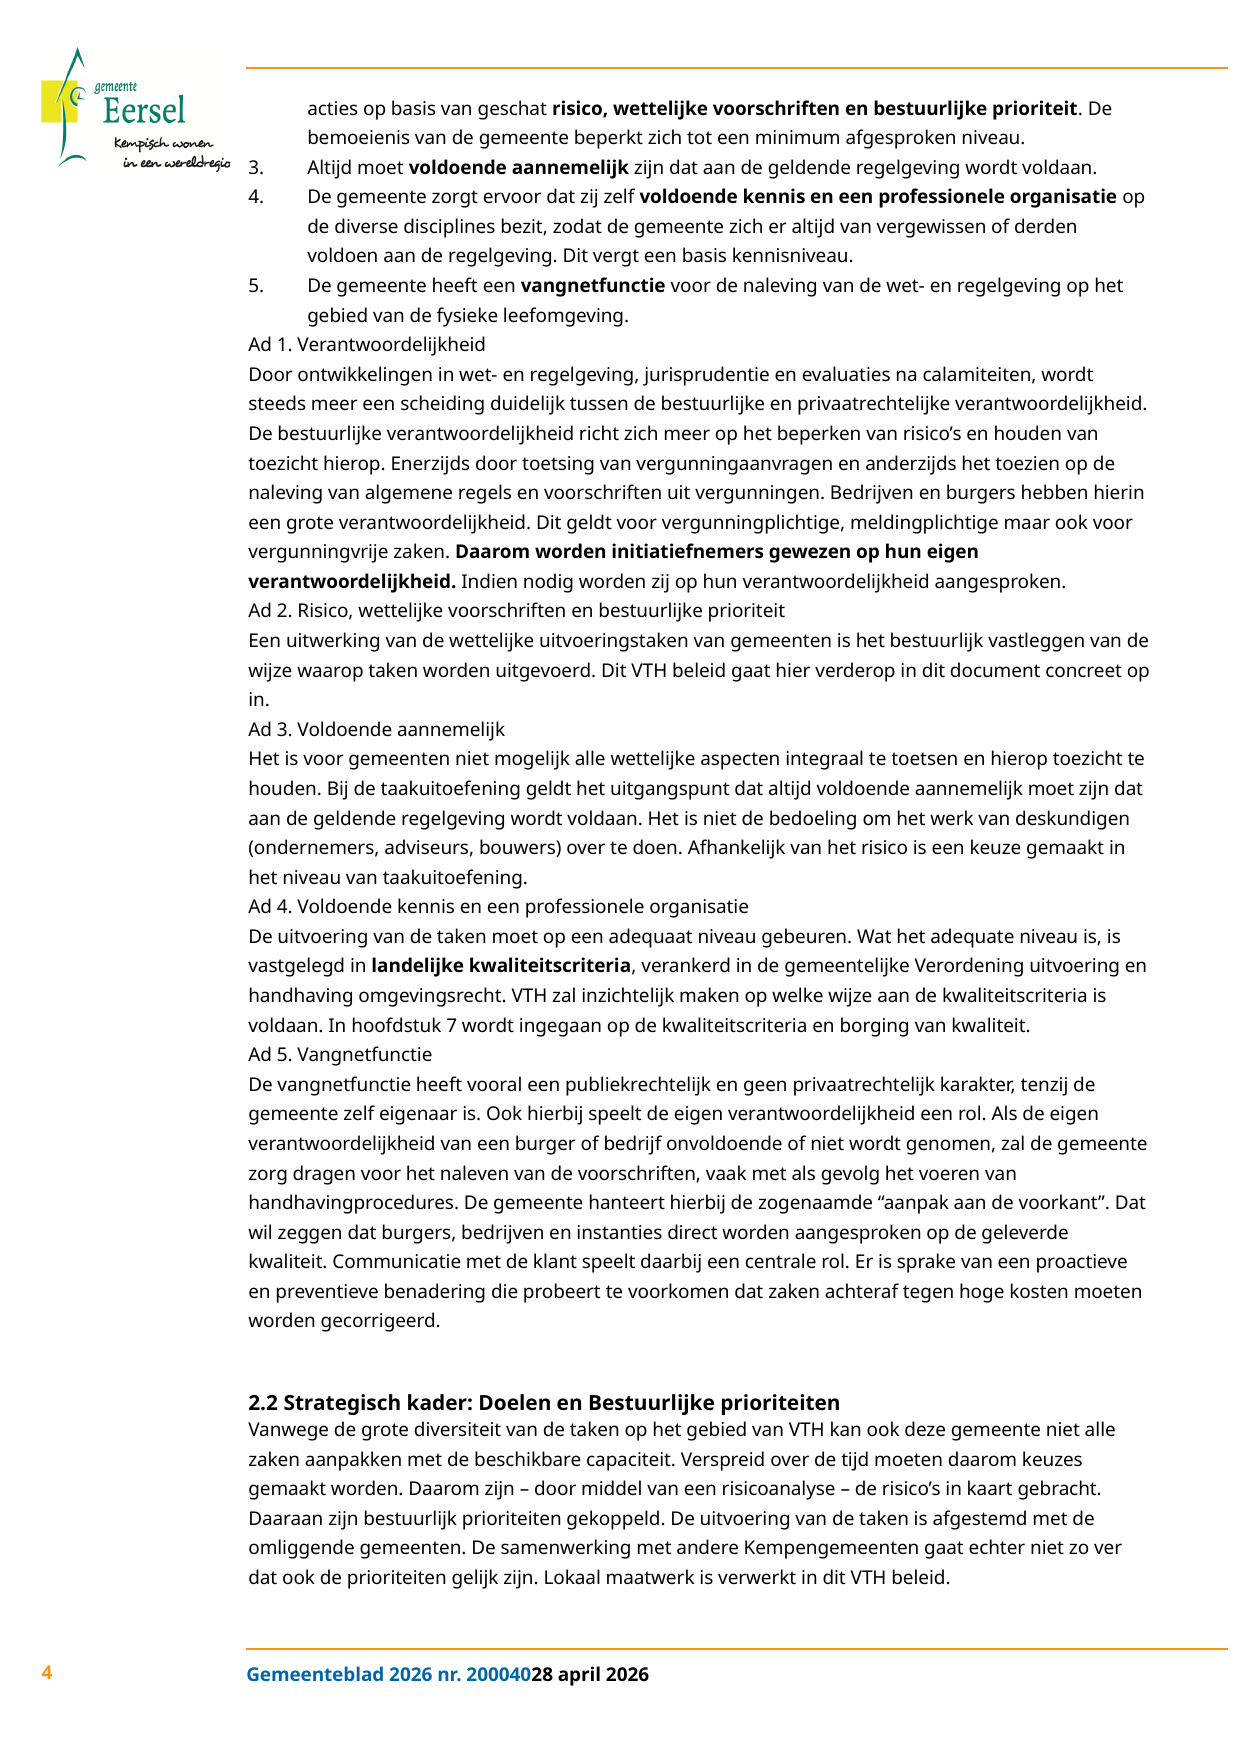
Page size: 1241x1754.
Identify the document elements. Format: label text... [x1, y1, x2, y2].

text Het is voor gemeenten niet mogelijk alle wettelijke aspecten integraal te toetsen en hierop toezicht te houden. Bij de taakuitoefening geldt het uitgangspunt dat altijd voldoende aannemelijk moet zijn dat aan de geldende regelgeving wordt voldaan. Het is niet de bedoeling om het werk van deskundigen (ondernemers, adviseurs, bouwers) over te doen. Afhankelijk van het risico is een keuze gemaakt in het niveau van taakuitoefening. [248, 746, 1152, 890]
text De uitvoering van de taken moet op een adequaat niveau gebeuren. Wat het adequate niveau is, is vastgelegd in landelijke kwaliteitscriteria, verankerd in de gemeentelijke Verordening uitvoering en handhaving omgevingsrecht. VTH zal inzichtelijk maken op welke wijze aan de kwaliteitscriteria is voldaan. In hoofdstuk 7 wordt ingegaan op de kwaliteitscriteria en borging van kwaliteit. [248, 923, 1152, 1038]
list Altijd moet voldoende aannemelijk zijn dat aan de geldende regelgeving wordt voldaan. [248, 154, 1152, 180]
text Ad 2. Risico, wettelijke voorschriften en bestuurlijke prioriteit [248, 598, 1152, 623]
text De vangnetfunctie heeft vooral een publiekrechtelijk en geen privaatrechtelijk karakter, tenzij de gemeente zelf eigenaar is. Ook hierbij speelt de eigen verantwoordelijkheid een rol. Als de eigen verantwoordelijkheid van een burger of bedrijf onvoldoende of niet wordt genomen, zal de gemeente zorg dragen voor het naleven van de voorschriften, vaak met als gevolg het voeren van handhavingprocedures. De gemeente hanteert hierbij de zogenaamde “aanpak aan de voorkant”. Dat wil zeggen dat burgers, bedrijven en instanties direct worden aangesproken op de geleverde kwaliteit. Communicatie met de klant speelt daarbij een centrale rol. Er is sprake van een proactieve en preventieve benadering die probeert te voorkomen dat zaken achteraf tegen hoge kosten moeten worden gecorrigeerd. [248, 1071, 1152, 1333]
text Ad 1. Verantwoordelijkheid [248, 331, 1152, 357]
text Door ontwikkelingen in wet- en regelgeving, jurisprudentie en evaluaties na calamiteiten, wordt steeds meer een scheiding duidelijk tussen de bestuurlijke en privaatrechtelijke verantwoordelijkheid. De bestuurlijke verantwoordelijkheid richt zich meer op het beperken van risico’s en houden van toezicht hierop. Enerzijds door toetsing van vergunningaanvragen en anderzijds het toezien op de naleving van algemene regels en voorschriften uit vergunningen. Bedrijven en burgers hebben hierin een grote verantwoordelijkheid. Dit geldt voor vergunningplichtige, meldingplichtige maar ook voor vergunningvrije zaken. Daarom worden initiatiefnemers gewezen op hun eigen verantwoordelijkheid. Indien nodig worden zij op hun verantwoordelijkheid aangesproken. [248, 361, 1152, 594]
text Ad 3. Voldoende aannemelijk [248, 716, 1152, 742]
text Een uitwerking van de wettelijke uitvoeringstaken van gemeenten is het bestuurlijk vastleggen van de wijze waarop taken worden uitgevoerd. Dit VTH beleid gaat hier verderop in dit document concreet op in. [248, 627, 1152, 712]
picture [41, 47, 231, 172]
text Ad 4. Voldoende kennis en een professionele organisatie [248, 893, 1152, 919]
list De gemeente zorgt ervoor dat zij zelf voldoende kennis en een professionele organisatie op de diverse disciplines bezit, zodat de gemeente zich er altijd van vergewissen of derden voldoen aan de regelgeving. Dit vergt een basis kennisniveau. [248, 183, 1152, 268]
text Ad 5. Vangnetfunctie [248, 1041, 1152, 1067]
list acties op basis van geschat risico, wettelijke voorschriften en bestuurlijke prioriteit. De bemoeienis van de gemeente beperkt zich tot een minimum afgesproken niveau. [248, 95, 1152, 150]
text Vanwege de grote diversiteit van de taken op het gebied van VTH kan ook deze gemeente niet alle zaken aanpakken met de beschikbare capaciteit. Verspreid over de tijd moeten daarom keuzes gemaakt worden. Daarom zijn – door middel van een risicoanalyse – de risico’s in kaart gebracht. Daaraan zijn bestuurlijk prioriteiten gekoppeld. De uitvoering van de taken is afgestemd met de omliggende gemeenten. De samenwerking met andere Kempengemeenten gaat echter niet zo ver dat ook de prioriteiten gelijk zijn. Lokaal maatwerk is verwerkt in dit VTH beleid. [248, 1416, 1152, 1590]
list De gemeente heeft een vangnetfunctie voor de naleving van de wet- en regelgeving op het gebied van de fysieke leefomgeving. [248, 272, 1152, 328]
text 2.2 Strategisch kader: Doelen en Bestuurlijke prioriteiten [248, 1388, 1152, 1416]
